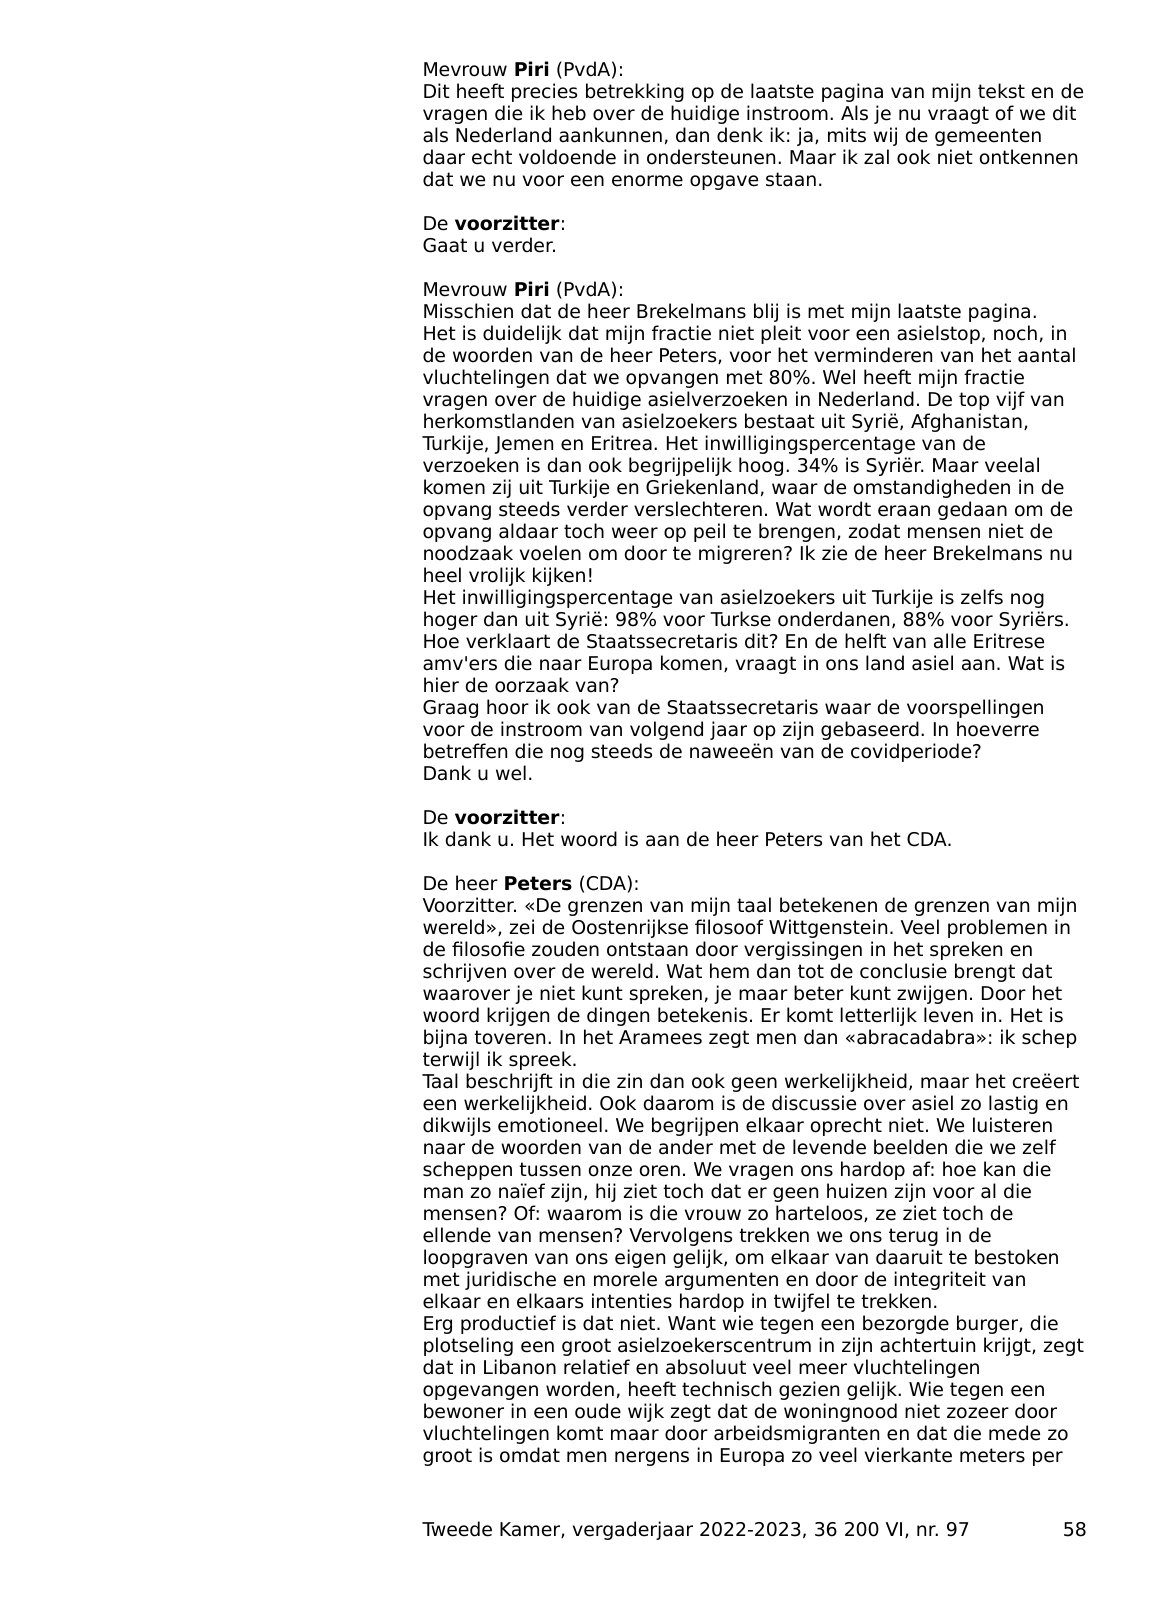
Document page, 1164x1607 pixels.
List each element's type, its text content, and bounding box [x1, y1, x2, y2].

text De heer Peters (CDA): [422, 873, 1087, 895]
text Voorzitter. «De grenzen van mijn taal betekenen de grenzen van mijn wereld», zei de Oostenrijkse filosoof Wittgenstein. Veel problemen in de filosofie zouden ontstaan door vergissingen in het spreken en schrijven over de wereld. Wat hem dan tot de conclusie brengt dat waarover je niet kunt spreken, je maar beter kunt zwijgen. Door het woord krijgen de dingen betekenis. Er komt letterlijk leven in. Het is bijna toveren. In het Aramees zegt men dan «abracadabra»: ik schep terwijl ik spreek. [422, 895, 1087, 1071]
text Taal beschrijft in die zin dan ook geen werkelijkheid, maar het creëert een werkelijkheid. Ook daarom is de discussie over asiel zo lastig en dikwijls emotioneel. We begrijpen elkaar oprecht niet. We luisteren naar de woorden van de ander met de levende beelden die we zelf scheppen tussen onze oren. We vragen ons hardop af: hoe kan die man zo naïef zijn, hij ziet toch dat er geen huizen zijn voor al die mensen? Of: waarom is die vrouw zo harteloos, ze ziet toch de ellende van mensen? Vervolgens trekken we ons terug in de loopgraven van ons eigen gelijk, om elkaar van daaruit te bestoken met juridische en morele argumenten en door de integriteit van elkaar en elkaars intenties hardop in twijfel te trekken. [422, 1071, 1087, 1313]
text Het inwilligingspercentage van asielzoekers uit Turkije is zelfs nog hoger dan uit Syrië: 98% voor Turkse onderdanen, 88% voor Syriërs. Hoe verklaart de Staatssecretaris dit? En de helft van alle Eritrese amv'ers die naar Europa komen, vraagt in ons land asiel aan. Wat is hier de oorzaak van? [422, 587, 1087, 697]
text Dank u wel. [422, 763, 1087, 785]
text Het is duidelijk dat mijn fractie niet pleit voor een asielstop, noch, in de woorden van de heer Peters, voor het verminderen van het aantal vluchtelingen dat we opvangen met 80%. Wel heeft mijn fractie vragen over de huidige asielverzoeken in Nederland. De top vijf van herkomstlanden van asielzoekers bestaat uit Syrië, Afghanistan, Turkije, Jemen en Eritrea. Het inwilligingspercentage van de verzoeken is dan ook begrijpelijk hoog. 34% is Syriër. Maar veelal komen zij uit Turkije en Griekenland, waar de omstandigheden in de opvang steeds verder verslechteren. Wat wordt eraan gedaan om de opvang aldaar toch weer op peil te brengen, zodat mensen niet de noodzaak voelen om door te migreren? Ik zie de heer Brekelmans nu heel vrolijk kijken! [422, 323, 1087, 587]
text Mevrouw Piri (PvdA): [422, 279, 1087, 301]
text Misschien dat de heer Brekelmans blij is met mijn laatste pagina. [422, 301, 1087, 323]
text Graag hoor ik ook van de Staatssecretaris waar de voorspellingen voor de instroom van volgend jaar op zijn gebaseerd. In hoeverre betreffen die nog steeds de naweeën van de covidperiode? [422, 697, 1087, 763]
text Gaat u verder. [422, 235, 1087, 257]
text Mevrouw Piri (PvdA): [422, 59, 1087, 81]
text Ik dank u. Het woord is aan de heer Peters van het CDA. [422, 829, 1087, 851]
text De voorzitter: [422, 213, 1087, 235]
text Dit heeft precies betrekking op de laatste pagina van mijn tekst en de vragen die ik heb over de huidige instroom. Als je nu vraagt of we dit als Nederland aankunnen, dan denk ik: ja, mits wij de gemeenten daar echt voldoende in ondersteunen. Maar ik zal ook niet ontkennen dat we nu voor een enorme opgave staan. [422, 81, 1087, 191]
text De voorzitter: [422, 807, 1087, 829]
text Erg productief is dat niet. Want wie tegen een bezorgde burger, die plotseling een groot asielzoekerscentrum in zijn achtertuin krijgt, zegt dat in Libanon relatief en absoluut veel meer vluchtelingen opgevangen worden, heeft technisch gezien gelijk. Wie tegen een bewoner in een oude wijk zegt dat de woningnood niet zozeer door vluchtelingen komt maar door arbeidsmigranten en dat die mede zo groot is omdat men nergens in Europa zo veel vierkante meters per [422, 1313, 1087, 1467]
